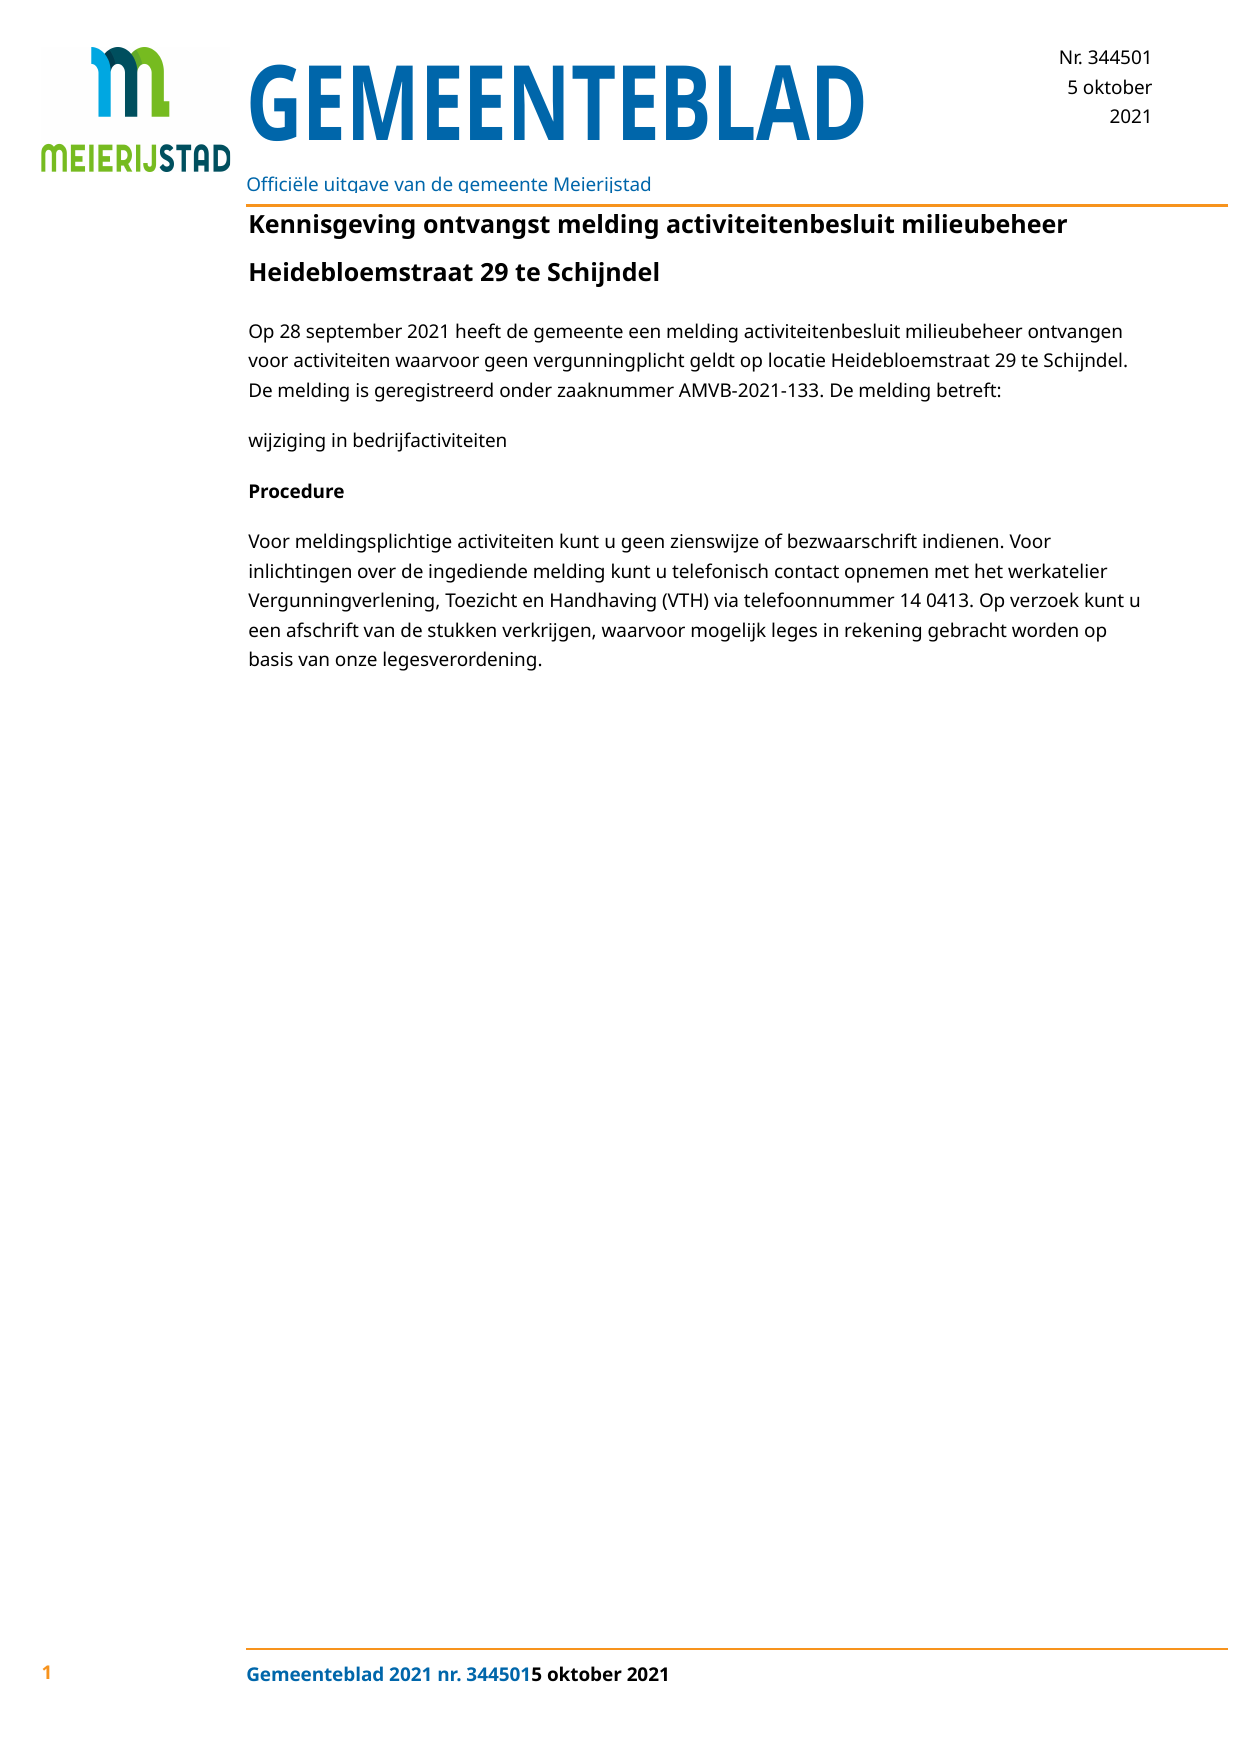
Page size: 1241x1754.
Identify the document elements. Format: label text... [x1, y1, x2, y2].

text Voor meldingsplichtige activiteiten kunt u geen zienswijze of bezwaarschrift indienen. Voor inlichtingen over de ingediende melding kunt u telefonisch contact opnemen met het werkatelier Vergunningverlening, Toezicht en Handhaving (VTH) via telefoonnummer 14 0413. Op verzoek kunt u een afschrift van de stukken verkrijgen, waarvoor mogelijk leges in rekening gebracht worden op basis van onze legesverordening. [248, 528, 1152, 672]
text Procedure [248, 478, 1152, 504]
text Op 28 september 2021 heeft de gemeente een melding activiteitenbesluit milieubeheer ontvangen voor activiteiten waarvoor geen vergunningplicht geldt op locatie Heidebloemstraat 29 te Schijndel. De melding is geregistreerd onder zaaknummer AMVB-2021-133. De melding betreft: [248, 318, 1152, 403]
text Kennisgeving ontvangst melding activiteitenbesluit milieubeheer Heidebloemstraat 29 te Schijndel [248, 207, 1152, 288]
picture [41, 47, 231, 172]
text wijziging in bedrijfactiviteiten [248, 427, 1152, 453]
